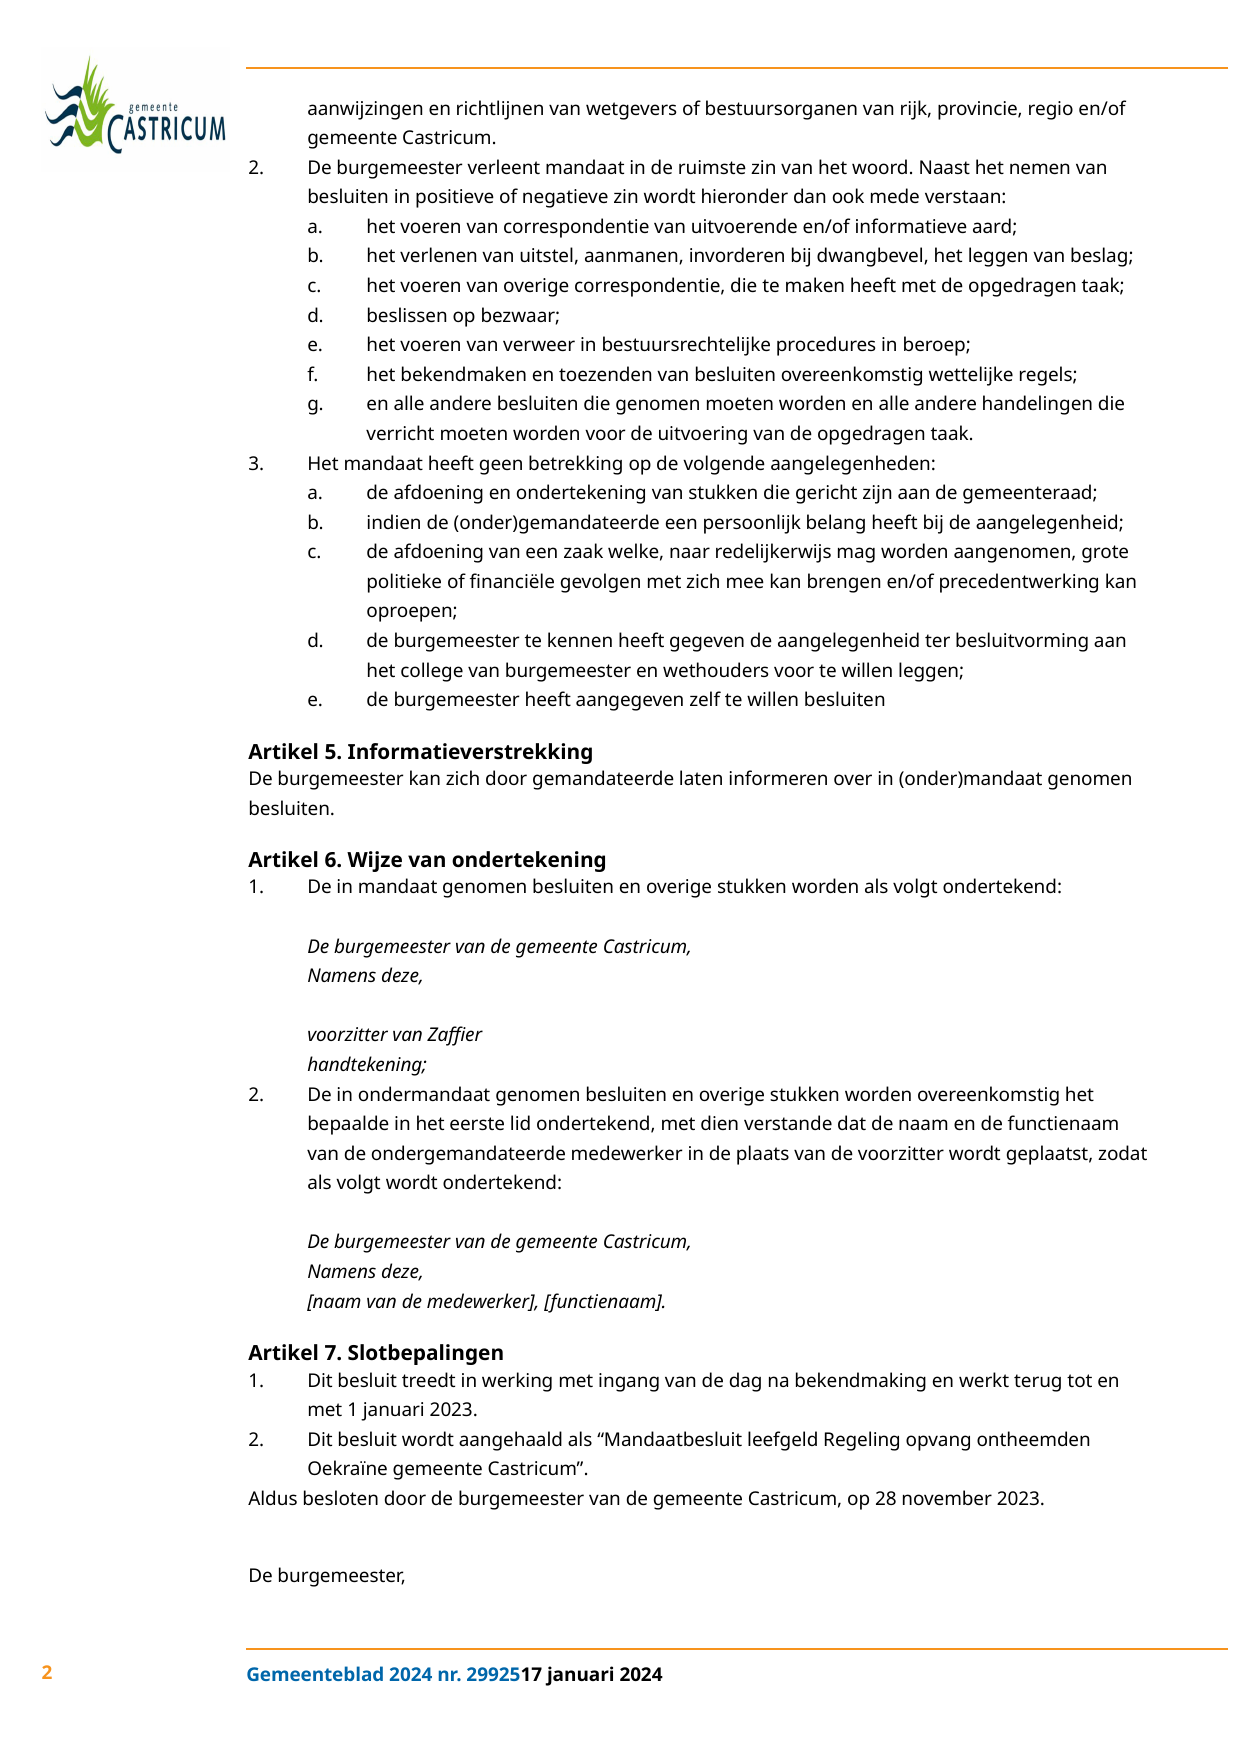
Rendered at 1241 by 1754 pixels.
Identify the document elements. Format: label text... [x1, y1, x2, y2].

list indien de (onder)gemandateerde een persoonlijk belang heeft bij de aangelegenheid; [307, 509, 1152, 535]
list De in ondermandaat genomen besluiten en overige stukken worden overeenkomstig het bepaalde in het eerste lid ondertekend, met dien verstande dat de naam en de functienaam van de ondergemandateerde medewerker in de plaats van de voorzitter wordt geplaatst, zodat als volgt wordt ondertekend: [248, 1081, 1152, 1195]
list Het mandaat heeft geen betrekking op de volgende aangelegenheden: [248, 450, 1152, 476]
text Artikel 7. Slotbepalingen [248, 1338, 1152, 1367]
list aanwijzingen en richtlijnen van wetgevers of bestuursorganen van rijk, provincie, regio en/of gemeente Castricum. [248, 95, 1152, 150]
list De burgemeester van de gemeente Castricum, [248, 933, 1152, 959]
text Artikel 5. Informatieverstrekking [248, 737, 1152, 765]
list voorzitter van Zaffier [248, 1022, 1152, 1047]
list het voeren van overige correspondentie, die te maken heeft met de opgedragen taak; [307, 272, 1152, 298]
list De in mandaat genomen besluiten en overige stukken worden als volgt ondertekend: [248, 874, 1152, 899]
list Dit besluit treedt in werking met ingang van de dag na bekendmaking en werkt terug tot en met 1 januari 2023. [248, 1367, 1152, 1422]
list de burgemeester heeft aangegeven zelf te willen besluiten [307, 686, 1152, 712]
list beslissen op bezwaar; [307, 302, 1152, 328]
list het verlenen van uitstel, aanmanen, invorderen bij dwangbevel, het leggen van beslag; [307, 243, 1152, 268]
text De burgemeester kan zich door gemandateerde laten informeren over in (onder)mandaat genomen besluiten. [248, 765, 1152, 821]
list het bekendmaken en toezenden van besluiten overeenkomstig wettelijke regels; [307, 361, 1152, 387]
text De burgemeester, [248, 1562, 1152, 1588]
list De burgemeester verleent mandaat in de ruimste zin van het woord. Naast het nemen van besluiten in positieve of negatieve zin wordt hieronder dan ook mede verstaan: [248, 154, 1152, 209]
list De burgemeester van de gemeente Castricum, [248, 1229, 1152, 1254]
list de burgemeester te kennen heeft gegeven de aangelegenheid ter besluitvorming aan het college van burgemeester en wethouders voor te willen leggen; [307, 627, 1152, 683]
list Namens deze, [248, 1258, 1152, 1284]
picture [41, 47, 231, 172]
list en alle andere besluiten die genomen moeten worden en alle andere handelingen die verricht moeten worden voor de uitvoering van de opgedragen taak. [307, 391, 1152, 446]
list handtekening; [248, 1051, 1152, 1077]
list de afdoening van een zaak welke, naar redelijkerwijs mag worden aangenomen, grote politieke of financiële gevolgen met zich mee kan brengen en/of precedentwerking kan oproepen; [307, 538, 1152, 623]
text Aldus besloten door de burgemeester van de gemeente Castricum, op 28 november 2023. [248, 1485, 1152, 1511]
list de afdoening en ondertekening van stukken die gericht zijn aan de gemeenteraad; [307, 479, 1152, 505]
list het voeren van verweer in bestuursrechtelijke procedures in beroep; [307, 331, 1152, 357]
text Artikel 6. Wijze van ondertekening [248, 845, 1152, 874]
list Dit besluit wordt aangehaald als “Mandaatbesluit leefgeld Regeling opvang ontheemden Oekraïne gemeente Castricum”. [248, 1426, 1152, 1481]
list Namens deze, [248, 962, 1152, 988]
list het voeren van correspondentie van uitvoerende en/of informatieve aard; [307, 213, 1152, 239]
list [naam van de medewerker], [functienaam]. [248, 1288, 1152, 1314]
